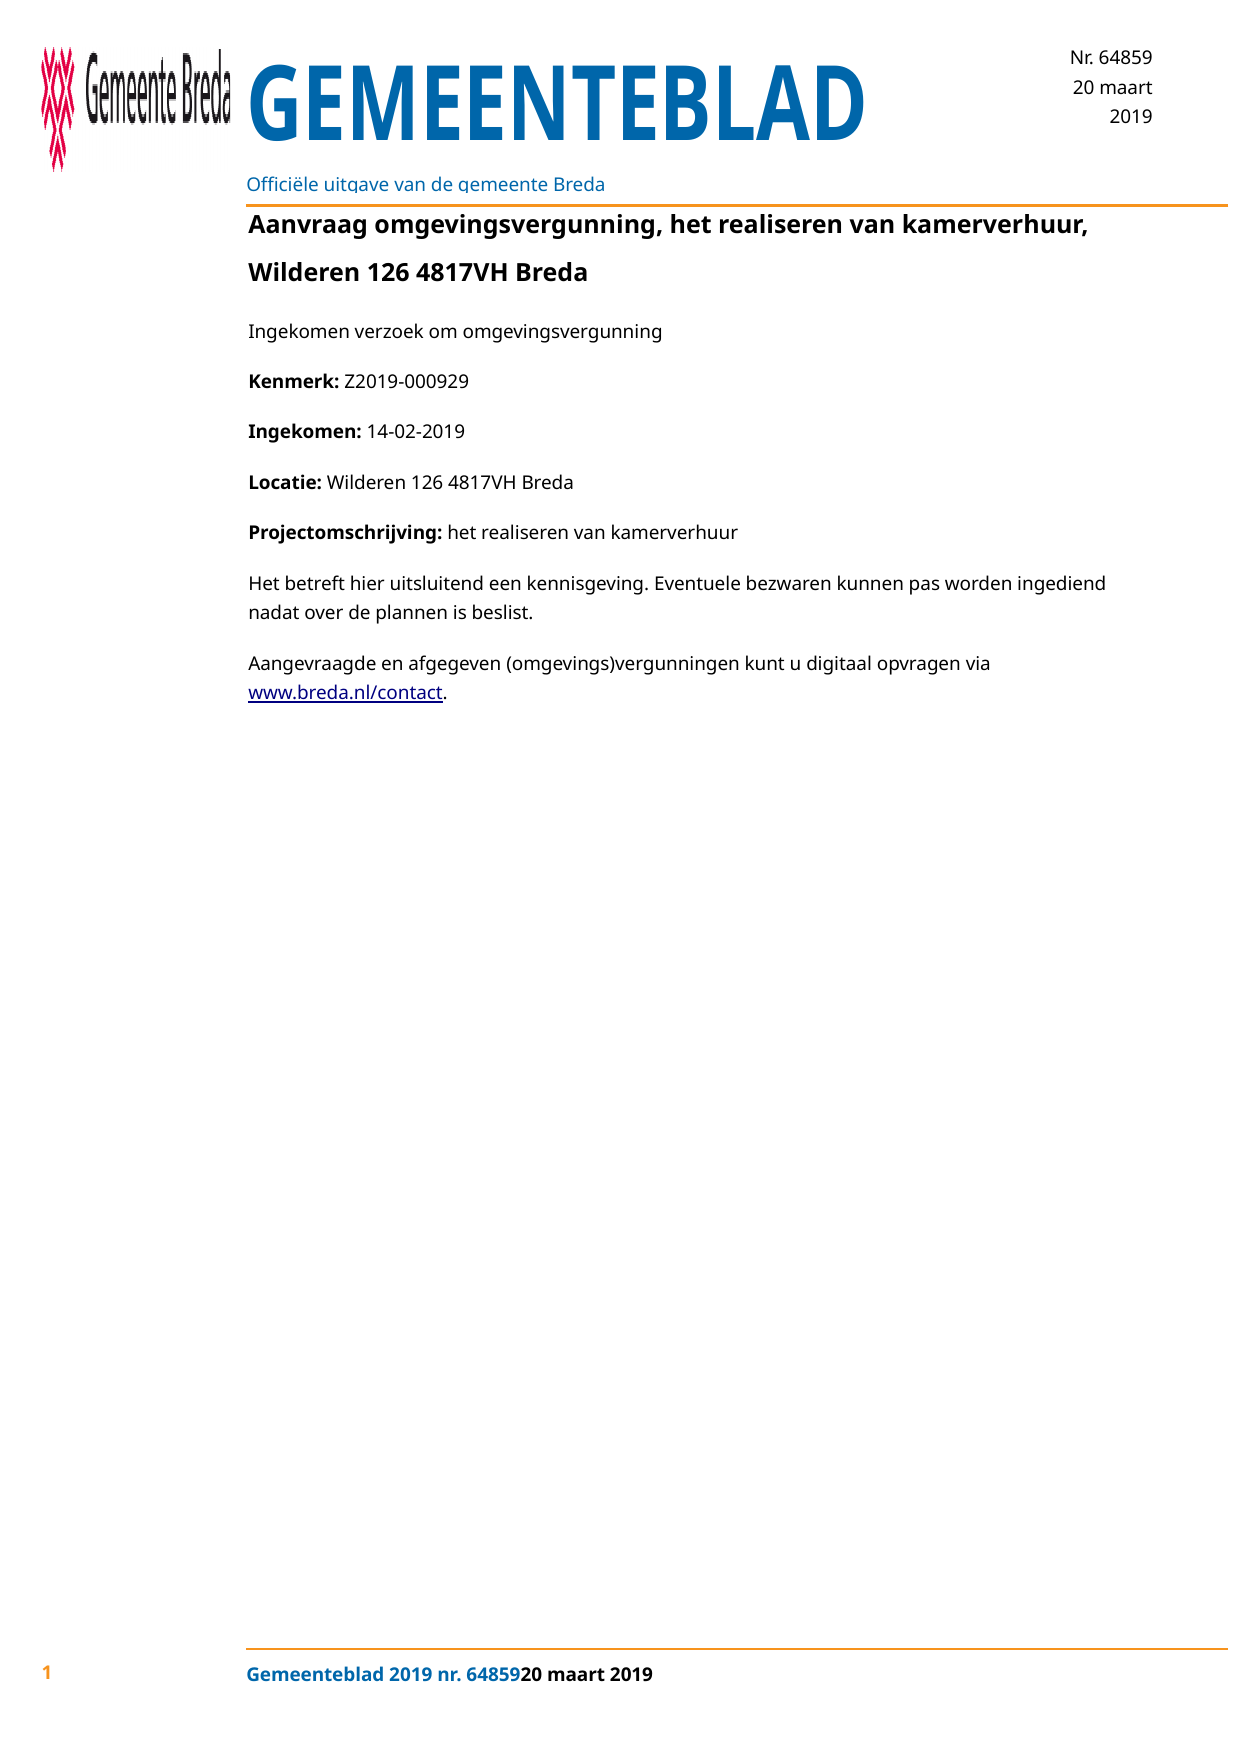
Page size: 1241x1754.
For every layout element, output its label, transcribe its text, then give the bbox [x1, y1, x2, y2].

text Aanvraag omgevingsvergunning, het realiseren van kamerverhuur, Wilderen 126 4817VH Breda [248, 207, 1152, 288]
text Locatie: Wilderen 126 4817VH Breda [248, 469, 1152, 495]
text Ingekomen verzoek om omgevingsvergunning [248, 318, 1152, 344]
text Aangevraagde en afgegeven (omgevings)vergunningen kunt u digitaal opvragen via www.breda.nl/contact. [248, 650, 1152, 705]
text Kenmerk: Z2019-000929 [248, 368, 1152, 394]
picture [41, 47, 231, 172]
text Projectomschrijving: het realiseren van kamerverhuur [248, 519, 1152, 545]
text Ingekomen: 14-02-2019 [248, 419, 1152, 444]
text Het betreft hier uitsluitend een kennisgeving. Eventuele bezwaren kunnen pas worden ingediend nadat over de plannen is beslist. [248, 570, 1152, 625]
